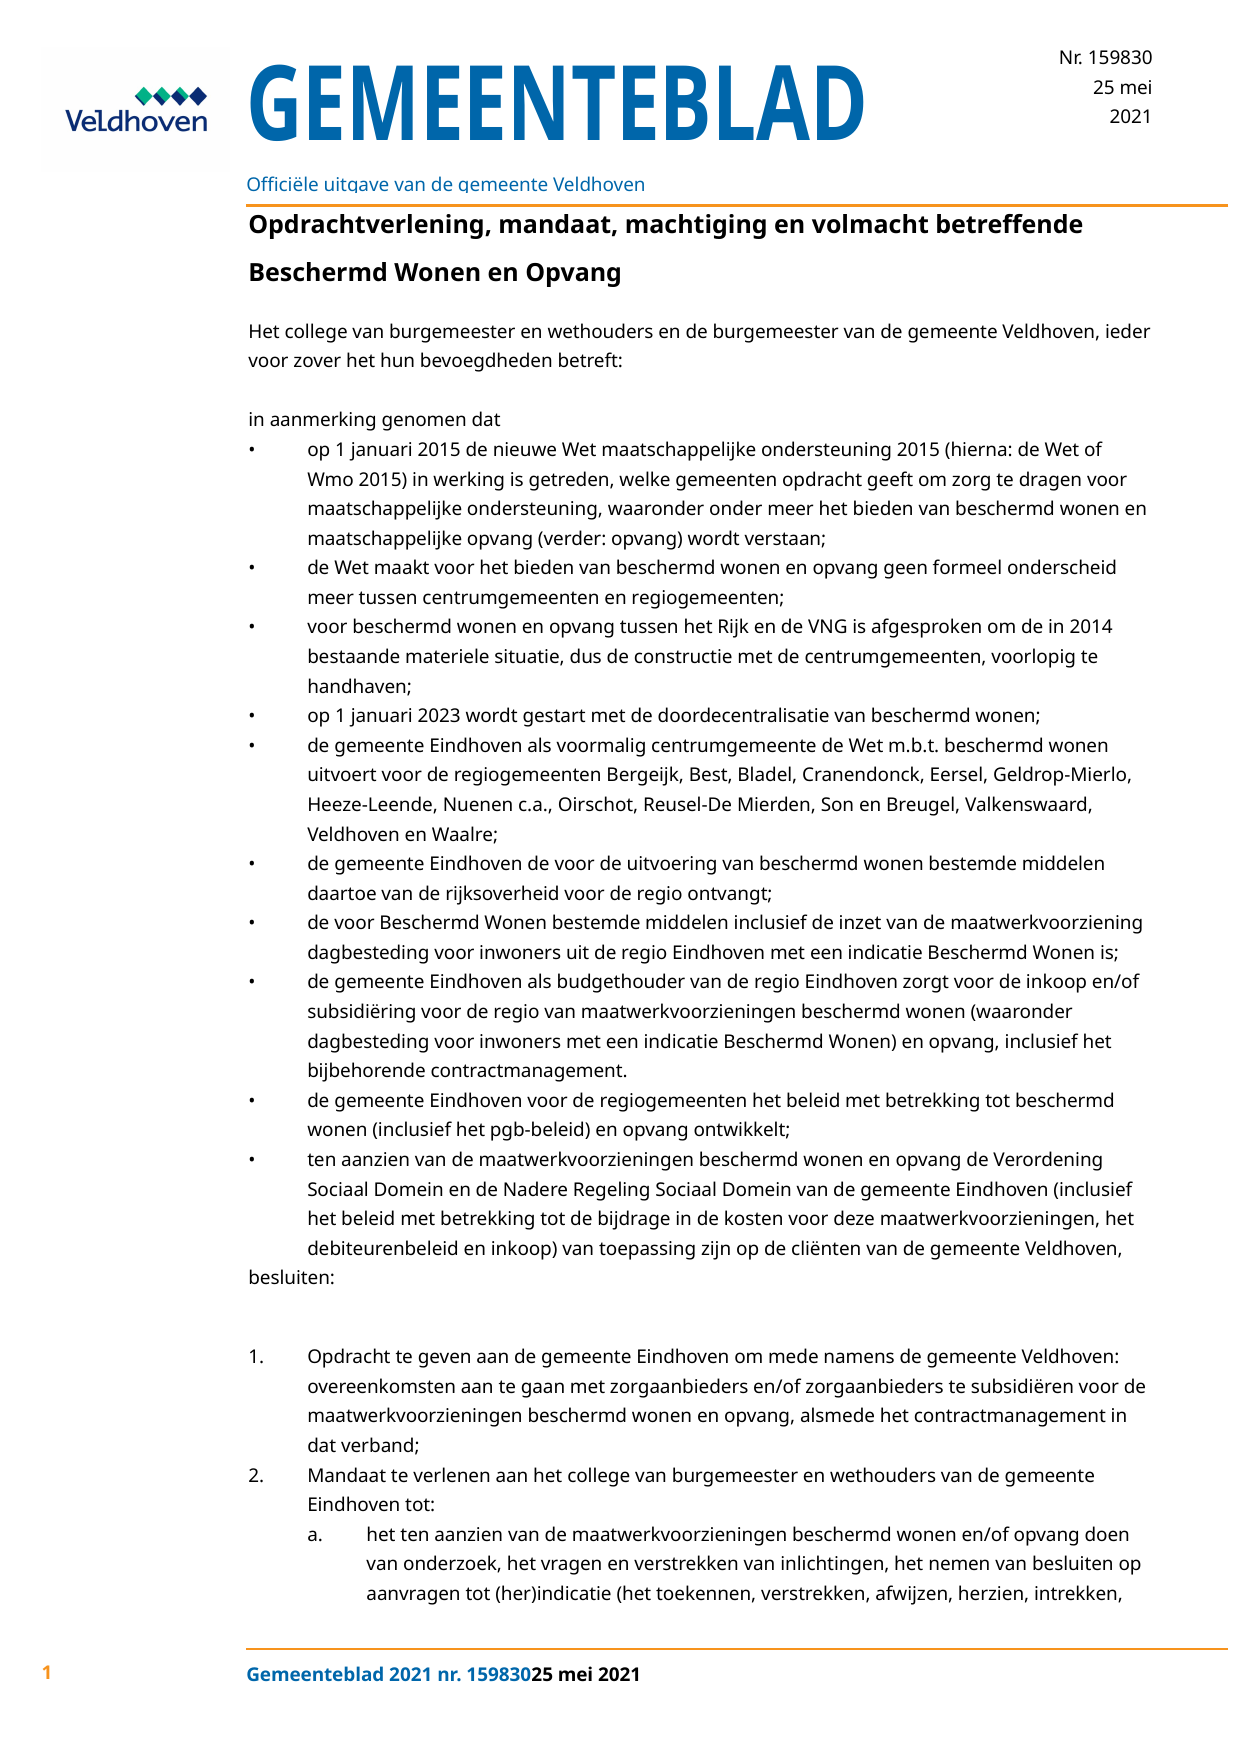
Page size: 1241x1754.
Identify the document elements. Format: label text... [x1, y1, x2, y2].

list Mandaat te verlenen aan het college van burgemeester en wethouders van de gemeente Eindhoven tot: [248, 1462, 1152, 1517]
list de voor Beschermd Wonen bestemde middelen inclusief de inzet van de maatwerkvoorziening dagbesteding voor inwoners uit de regio Eindhoven met een indicatie Beschermd Wonen is; [248, 909, 1152, 965]
list de Wet maakt voor het bieden van beschermd wonen en opvang geen formeel onderscheid meer tussen centrumgemeenten en regiogemeenten; [248, 554, 1152, 610]
text Het college van burgemeester en wethouders en de burgemeester van de gemeente Veldhoven, ieder voor zover het hun bevoegdheden betreft: [248, 318, 1152, 373]
list de gemeente Eindhoven als voormalig centrumgemeente de Wet m.b.t. beschermd wonen uitvoert voor de regiogemeenten Bergeijk, Best, Bladel, Cranendonck, Eersel, Geldrop-Mierlo, Heeze-Leende, Nuenen c.a., Oirschot, Reusel-De Mierden, Son en Breugel, Valkenswaard, Veldhoven en Waalre; [248, 732, 1152, 847]
list voor beschermd wonen en opvang tussen het Rijk en de VNG is afgesproken om de in 2014 bestaande materiele situatie, dus de constructie met de centrumgemeenten, voorlopig te handhaven; [248, 614, 1152, 699]
list de gemeente Eindhoven als budgethouder van de regio Eindhoven zorgt voor de inkoop en/of subsidiëring voor de regio van maatwerkvoorzieningen beschermd wonen (waaronder dagbesteding voor inwoners met een indicatie Beschermd Wonen) en opvang, inclusief het bijbehorende contractmanagement. [248, 969, 1152, 1083]
list de gemeente Eindhoven voor de regiogemeenten het beleid met betrekking tot beschermd wonen (inclusief het pgb-beleid) en opvang ontwikkelt; [248, 1087, 1152, 1142]
list het ten aanzien van de maatwerkvoorzieningen beschermd wonen en/of opvang doen van onderzoek, het vragen en verstrekken van inlichtingen, het nemen van besluiten op aanvragen tot (her)indicatie (het toekennen, verstrekken, afwijzen, herzien, intrekken, [307, 1521, 1152, 1606]
list ten aanzien van de maatwerkvoorzieningen beschermd wonen en opvang de Verordening Sociaal Domein en de Nadere Regeling Sociaal Domein van de gemeente Eindhoven (inclusief het beleid met betrekking tot de bijdrage in de kosten voor deze maatwerkvoorzieningen, het debiteurenbeleid en inkoop) van toepassing zijn op de cliënten van de gemeente Veldhoven, [248, 1146, 1152, 1261]
text Opdrachtverlening, mandaat, machtiging en volmacht betreffende Beschermd Wonen en Opvang [248, 207, 1152, 288]
list op 1 januari 2023 wordt gestart met de doordecentralisatie van beschermd wonen; [248, 702, 1152, 728]
text in aanmerking genomen dat [248, 407, 1152, 432]
list de gemeente Eindhoven de voor de uitvoering van beschermd wonen bestemde middelen daartoe van de rijksoverheid voor de regio ontvangt; [248, 850, 1152, 906]
list Opdracht te geven aan de gemeente Eindhoven om mede namens de gemeente Veldhoven: overeenkomsten aan te gaan met zorgaanbieders en/of zorgaanbieders te subsidiëren voor de maatwerkvoorzieningen beschermd wonen en opvang, alsmede het contractmanagement in dat verband; [248, 1343, 1152, 1458]
list op 1 januari 2015 de nieuwe Wet maatschappelijke ondersteuning 2015 (hierna: de Wet of Wmo 2015) in werking is getreden, welke gemeenten opdracht geeft om zorg te dragen voor maatschappelijke ondersteuning, waaronder onder meer het bieden van beschermd wonen en maatschappelijke opvang (verder: opvang) wordt verstaan; [248, 436, 1152, 551]
text besluiten: [248, 1264, 1152, 1290]
picture [41, 47, 231, 172]
